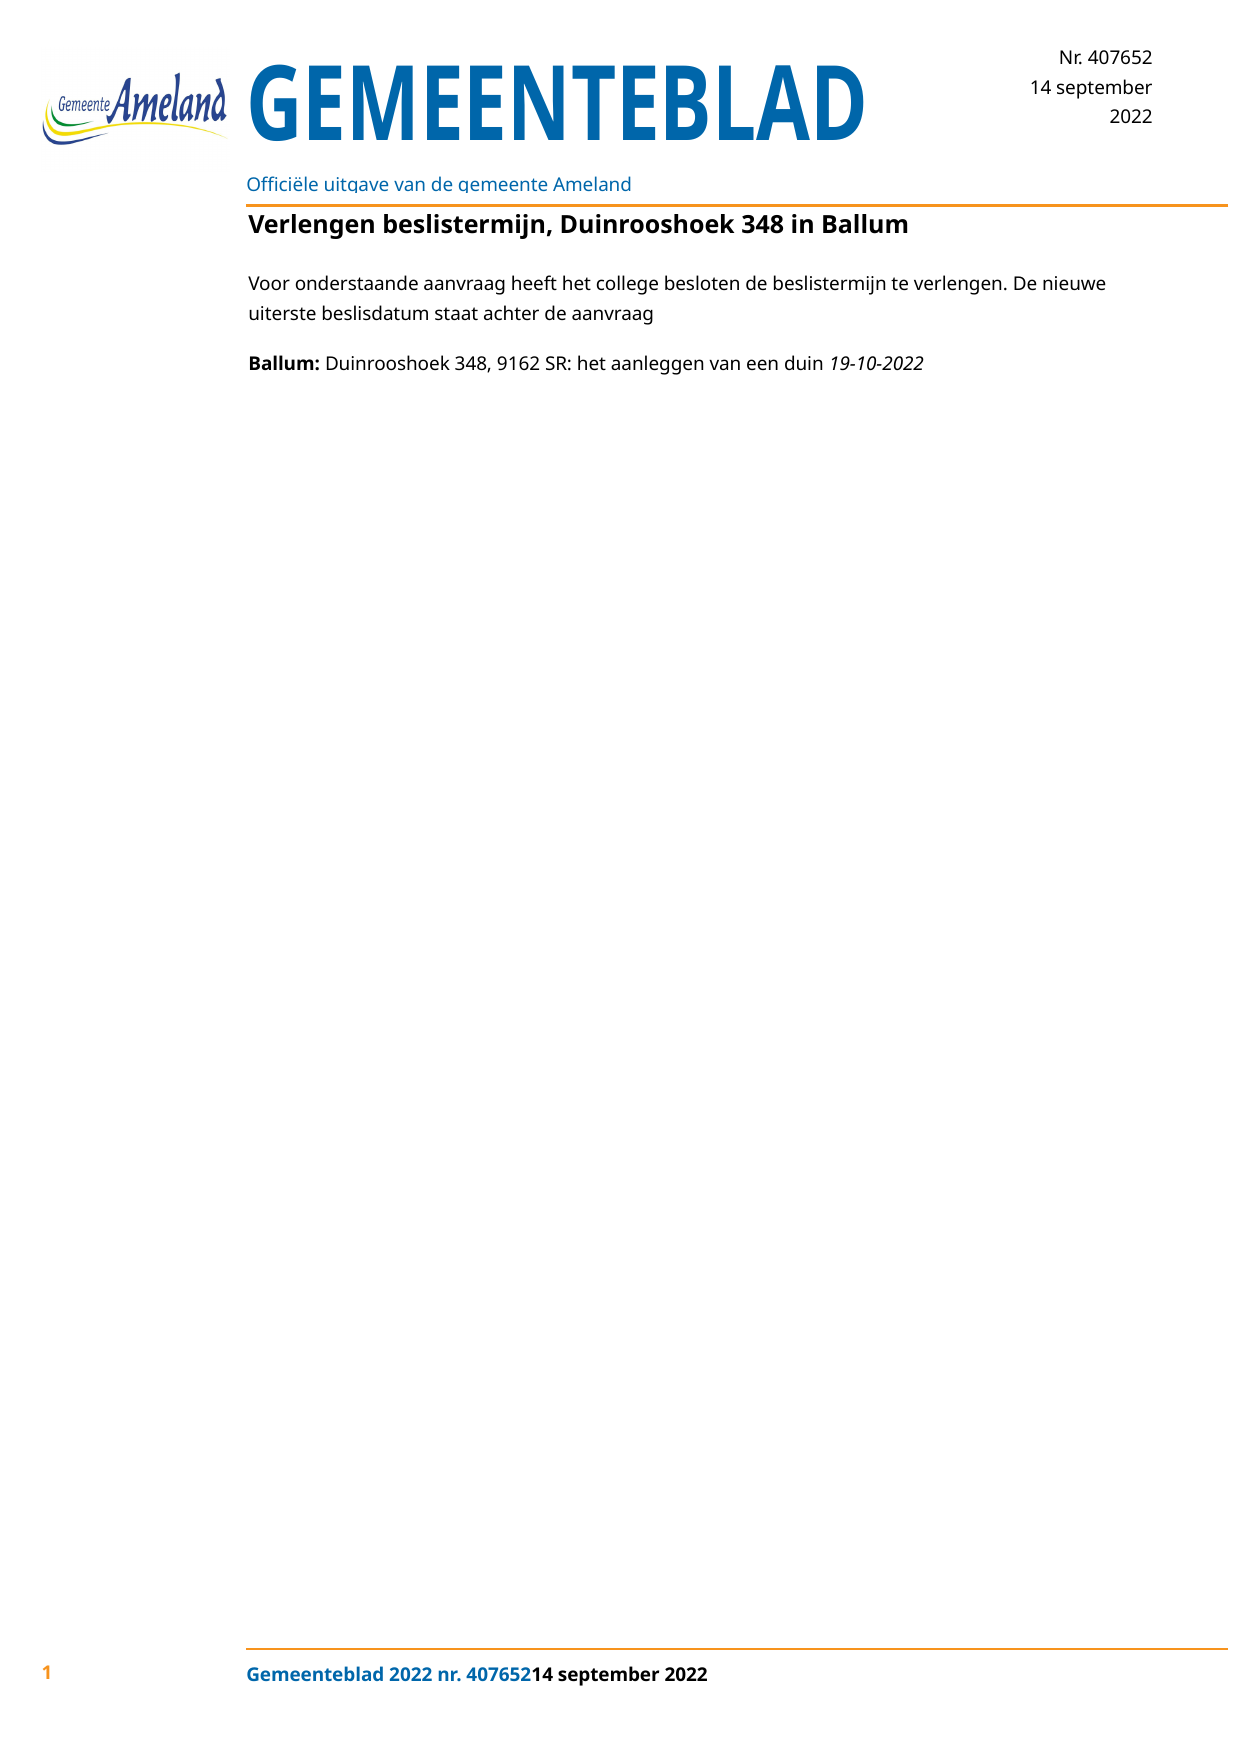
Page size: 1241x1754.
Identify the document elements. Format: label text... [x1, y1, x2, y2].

text Verlengen beslistermijn, Duinrooshoek 348 in Ballum [248, 207, 1152, 241]
text Ballum: Duinrooshoek 348, 9162 SR: het aanleggen van een duin 19-10-2022 [248, 350, 1152, 376]
picture [41, 47, 231, 172]
text Voor onderstaande aanvraag heeft het college besloten de beslistermijn te verlengen. De nieuwe uiterste beslisdatum staat achter de aanvraag [248, 270, 1152, 326]
